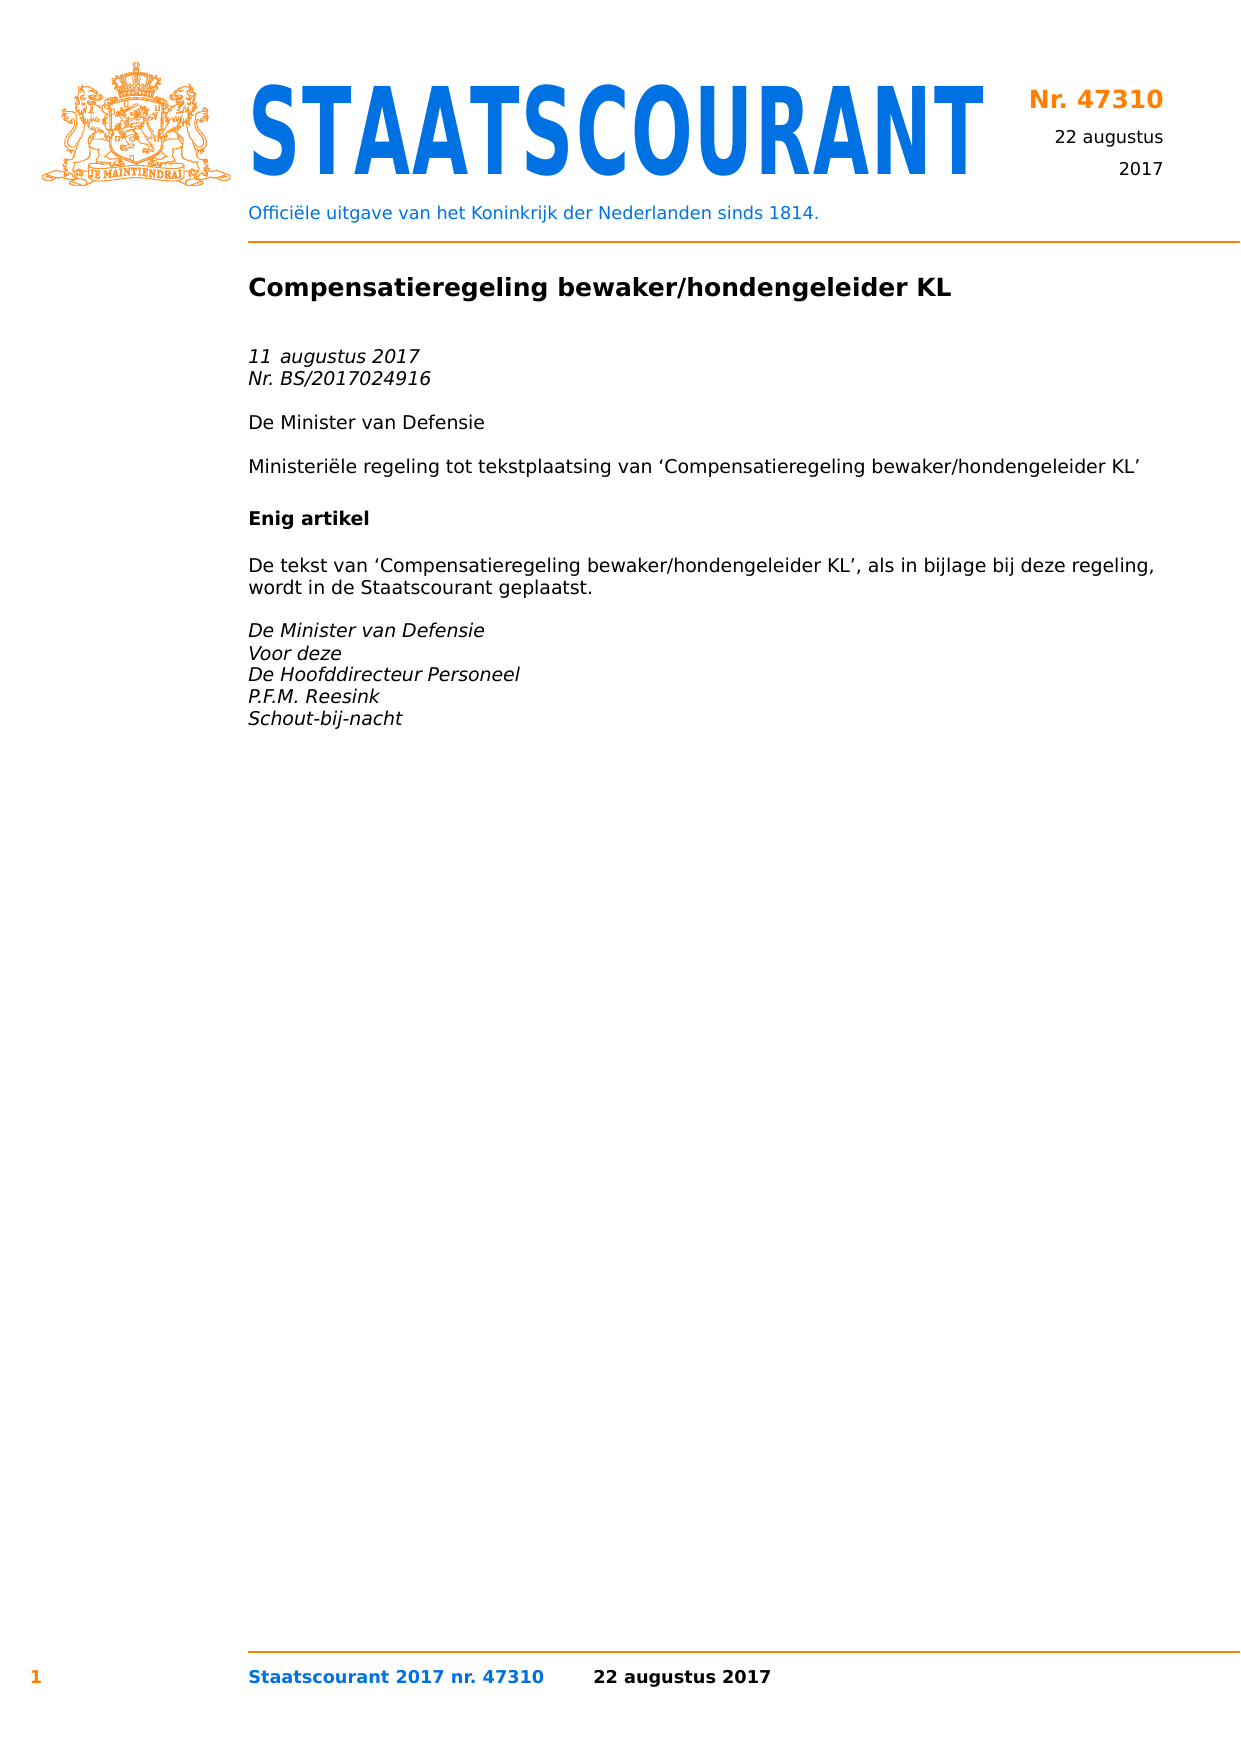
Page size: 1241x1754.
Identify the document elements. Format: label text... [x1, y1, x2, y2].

table_header Nr. 47310 [998, 62, 1240, 121]
table_header STAATSCOURANT [248, 62, 998, 203]
text 11 augustus 2017 [248, 346, 1163, 368]
text De Minister van Defensie Voor deze De Hoofddirecteur Personeel P.F.M. Reesink Schout-bij-nacht [248, 620, 1163, 730]
text Ministeriële regeling tot tekstplaatsing van ‘Compensatieregeling bewaker/hondengeleider KL’ [248, 456, 1163, 478]
table_cell 2017 [998, 153, 1240, 203]
subtitle Enig artikel [248, 508, 1163, 529]
picture [41, 62, 231, 186]
table_header [25, 62, 248, 241]
text De tekst van ‘Compensatieregeling bewaker/hondengeleider KL’, als in bijlage bij deze regeling, wordt in de Staatscourant geplaatst. [248, 554, 1163, 598]
text De Minister van Defensie [248, 412, 1163, 434]
subtitle Compensatieregeling bewaker/hondengeleider KL [248, 273, 1163, 302]
text Nr. BS/2017024916 [248, 368, 1163, 390]
table_cell 22 augustus [998, 121, 1240, 153]
table_cell Officiële uitgave van het Koninkrijk der Nederlanden sinds 1814. [248, 203, 1240, 241]
